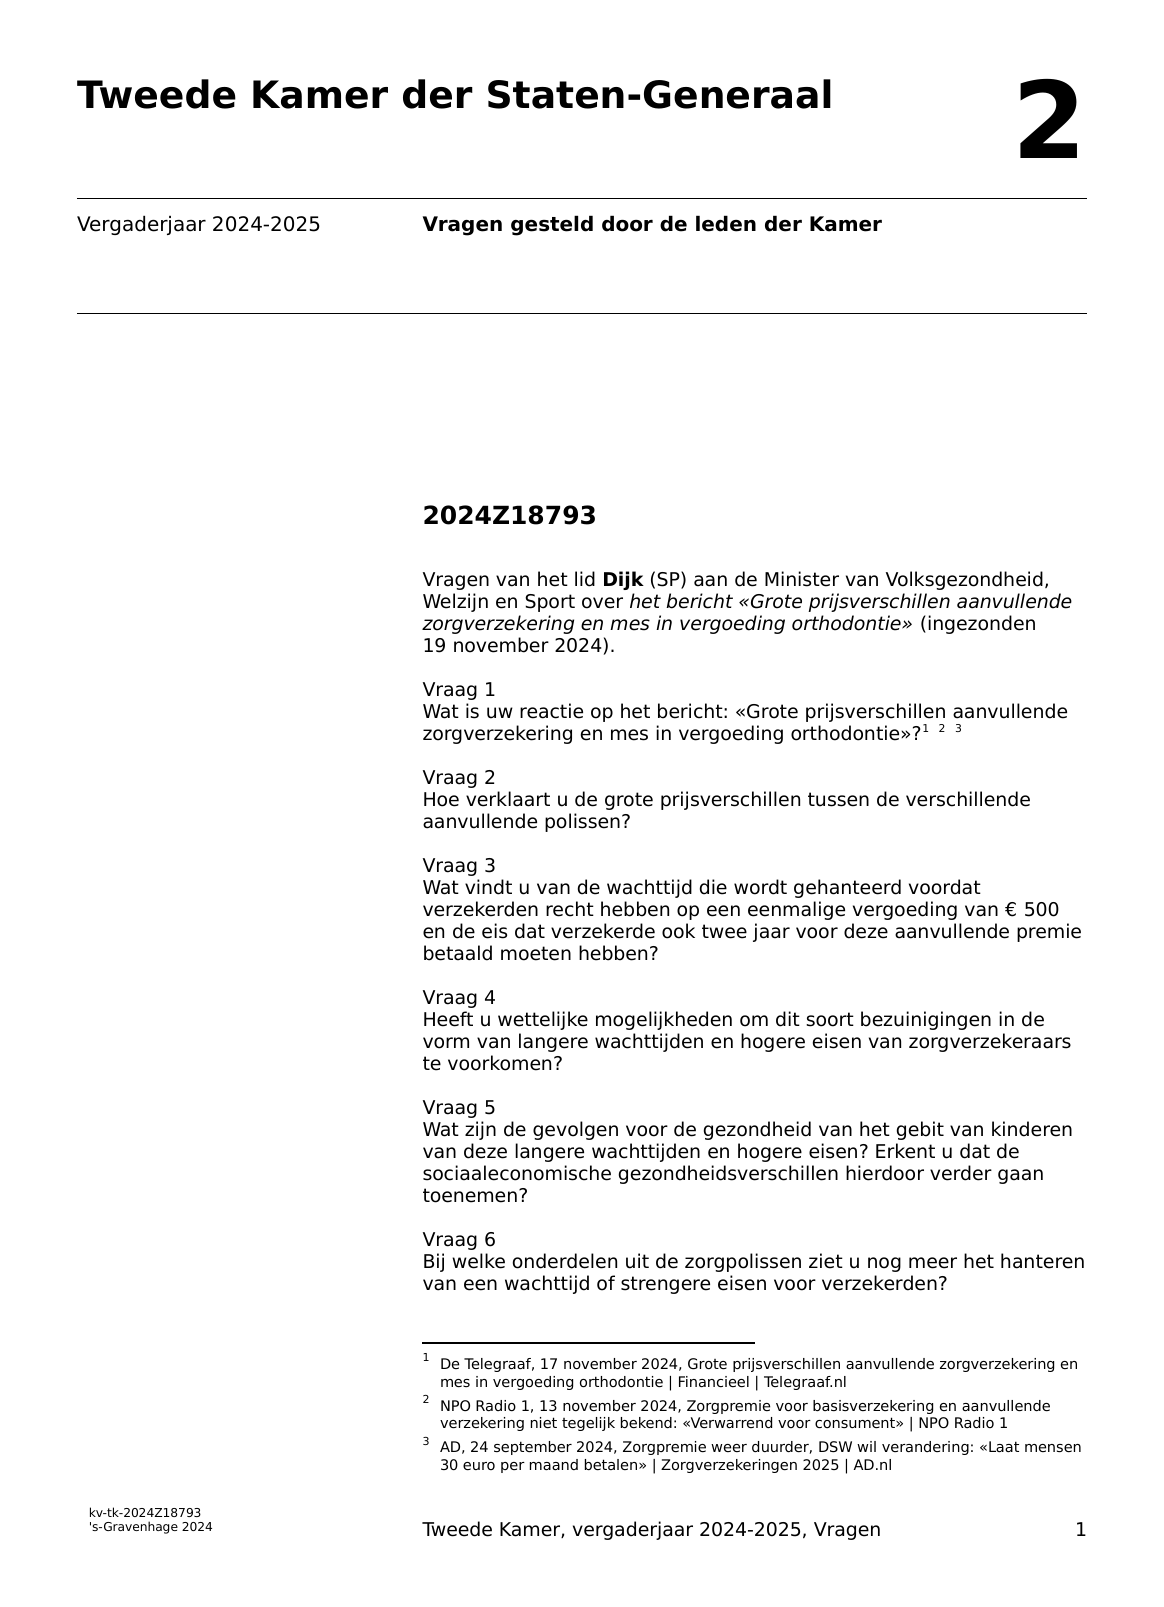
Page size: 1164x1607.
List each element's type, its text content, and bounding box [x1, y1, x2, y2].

text kv-tk-2024Z18793 [88, 1506, 323, 1520]
text 2024Z18793 [422, 501, 1087, 531]
table_header Tweede Kamer der Staten-Generaal [77, 59, 886, 198]
text Bij welke onderdelen uit de zorgpolissen ziet u nog meer het hanteren van een wachttijd of strengere eisen voor verzekerden? [422, 1251, 1087, 1295]
text Wat zijn de gevolgen voor de gezondheid van het gebit van kinderen van deze langere wachttijden en hogere eisen? Erkent u dat de sociaaleconomische gezondheidsverschillen hierdoor verder gaan toenemen? [422, 1119, 1087, 1207]
text Wat vindt u van de wachttijd die wordt gehanteerd voordat verzekerden recht hebben op een eenmalige vergoeding van € 500 en de eis dat verzekerde ook twee jaar voor deze aanvullende premie betaald moeten hebben? [422, 877, 1087, 965]
text Vraag 3 [422, 855, 1087, 877]
text Vraag 2 [422, 767, 1087, 789]
text De Telegraaf, 17 november 2024, Grote prijsverschillen aanvullende zorgverzekering en mes in vergoeding orthodontie | Financieel | Telegraaf.nl [422, 1352, 1087, 1391]
text Wat is uw reactie op het bericht: «Grote prijsverschillen aanvullende zorgverzekering en mes in vergoeding orthodontie»? [422, 701, 1087, 745]
text Vraag 4 [422, 987, 1087, 1009]
text Hoe verklaart u de grote prijsverschillen tussen de verschillende aanvullende polissen? [422, 789, 1087, 833]
text Vraag 1 [422, 679, 1087, 701]
text 's-Gravenhage 2024 [88, 1520, 323, 1534]
text Heeft u wettelijke mogelijkheden om dit soort bezuinigingen in de vorm van langere wachttijden en hogere eisen van zorgverzekeraars te voorkomen? [422, 1009, 1087, 1075]
text Vraag 5 [422, 1097, 1087, 1119]
text NPO Radio 1, 13 november 2024, Zorgpremie voor basisverzekering en aanvullende verzekering niet tegelijk bekend: «Verwarrend voor consument» | NPO Radio 1 [422, 1393, 1087, 1432]
table_header 2 [886, 59, 1087, 198]
text AD, 24 september 2024, Zorgpremie weer duurder, DSW wil verandering: «Laat mensen 30 euro per maand betalen» | Zorgverzekeringen 2025 | AD.nl [422, 1435, 1087, 1474]
table_cell Vragen gesteld door de leden der Kamer [422, 199, 1087, 313]
text Vragen van het lid Dijk (SP) aan de Minister van Volksgezondheid, Welzijn en Sport over het bericht «Grote prijsverschillen aanvullende zorgverzekering en mes in vergoeding orthodontie» (ingezonden 19 november 2024). [422, 569, 1087, 657]
table_cell Vergaderjaar 2024-2025 [77, 199, 422, 313]
text Vraag 6 [422, 1229, 1087, 1251]
